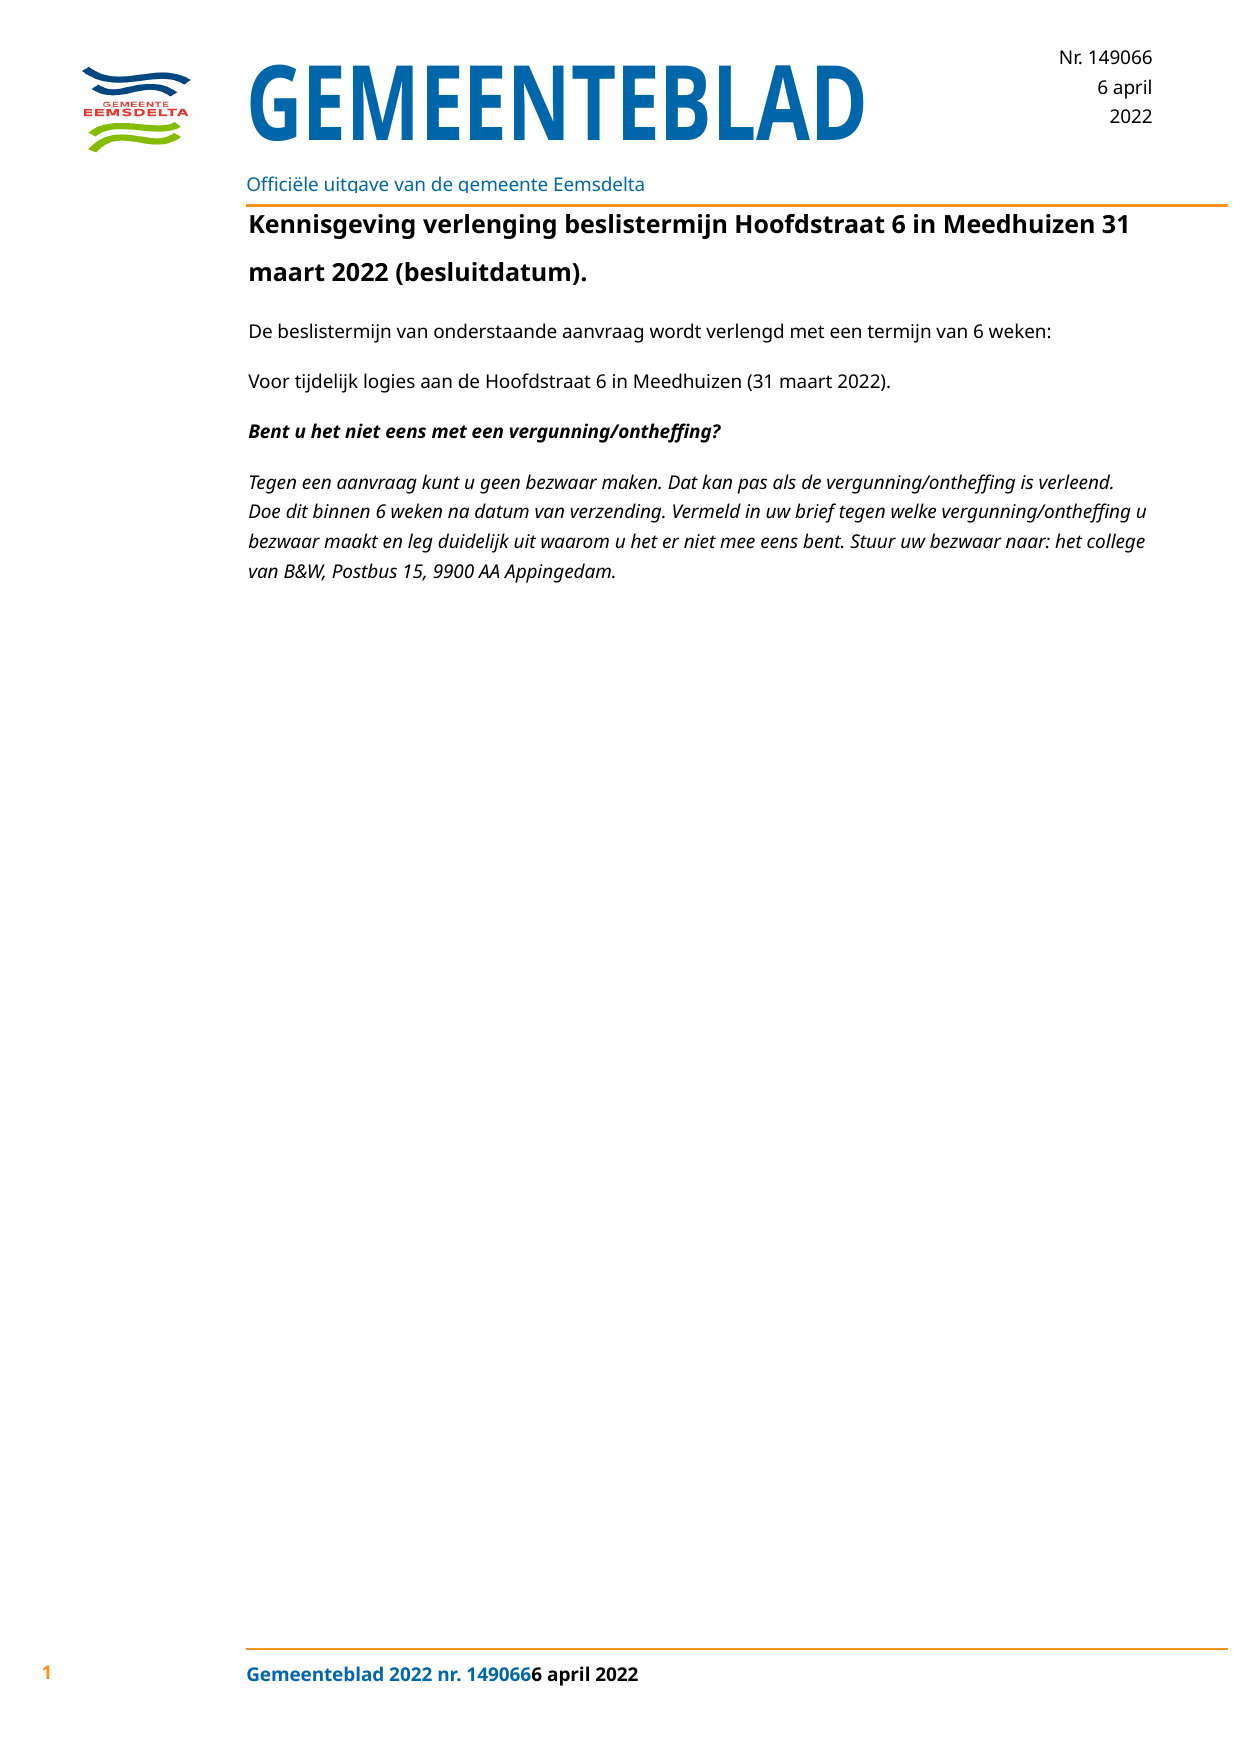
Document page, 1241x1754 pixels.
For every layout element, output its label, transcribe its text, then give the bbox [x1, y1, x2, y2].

text Tegen een aanvraag kunt u geen bezwaar maken. Dat kan pas als de vergunning/ontheffing is verleend. Doe dit binnen 6 weken na datum van verzending. Vermeld in uw brief tegen welke vergunning/ontheffing u bezwaar maakt en leg duidelijk uit waarom u het er niet mee eens bent. Stuur uw bezwaar naar: het college van B&W, Postbus 15, 9900 AA Appingedam. [248, 469, 1152, 584]
text Bent u het niet eens met een vergunning/ontheffing? [248, 419, 1152, 444]
text Kennisgeving verlenging beslistermijn Hoofdstraat 6 in Meedhuizen 31 maart 2022 (besluitdatum). [248, 207, 1152, 288]
text Voor tijdelijk logies aan de Hoofdstraat 6 in Meedhuizen (31 maart 2022). [248, 368, 1152, 394]
text De beslistermijn van onderstaande aanvraag wordt verlengd met een termijn van 6 weken: [248, 318, 1152, 344]
picture [41, 47, 231, 172]
